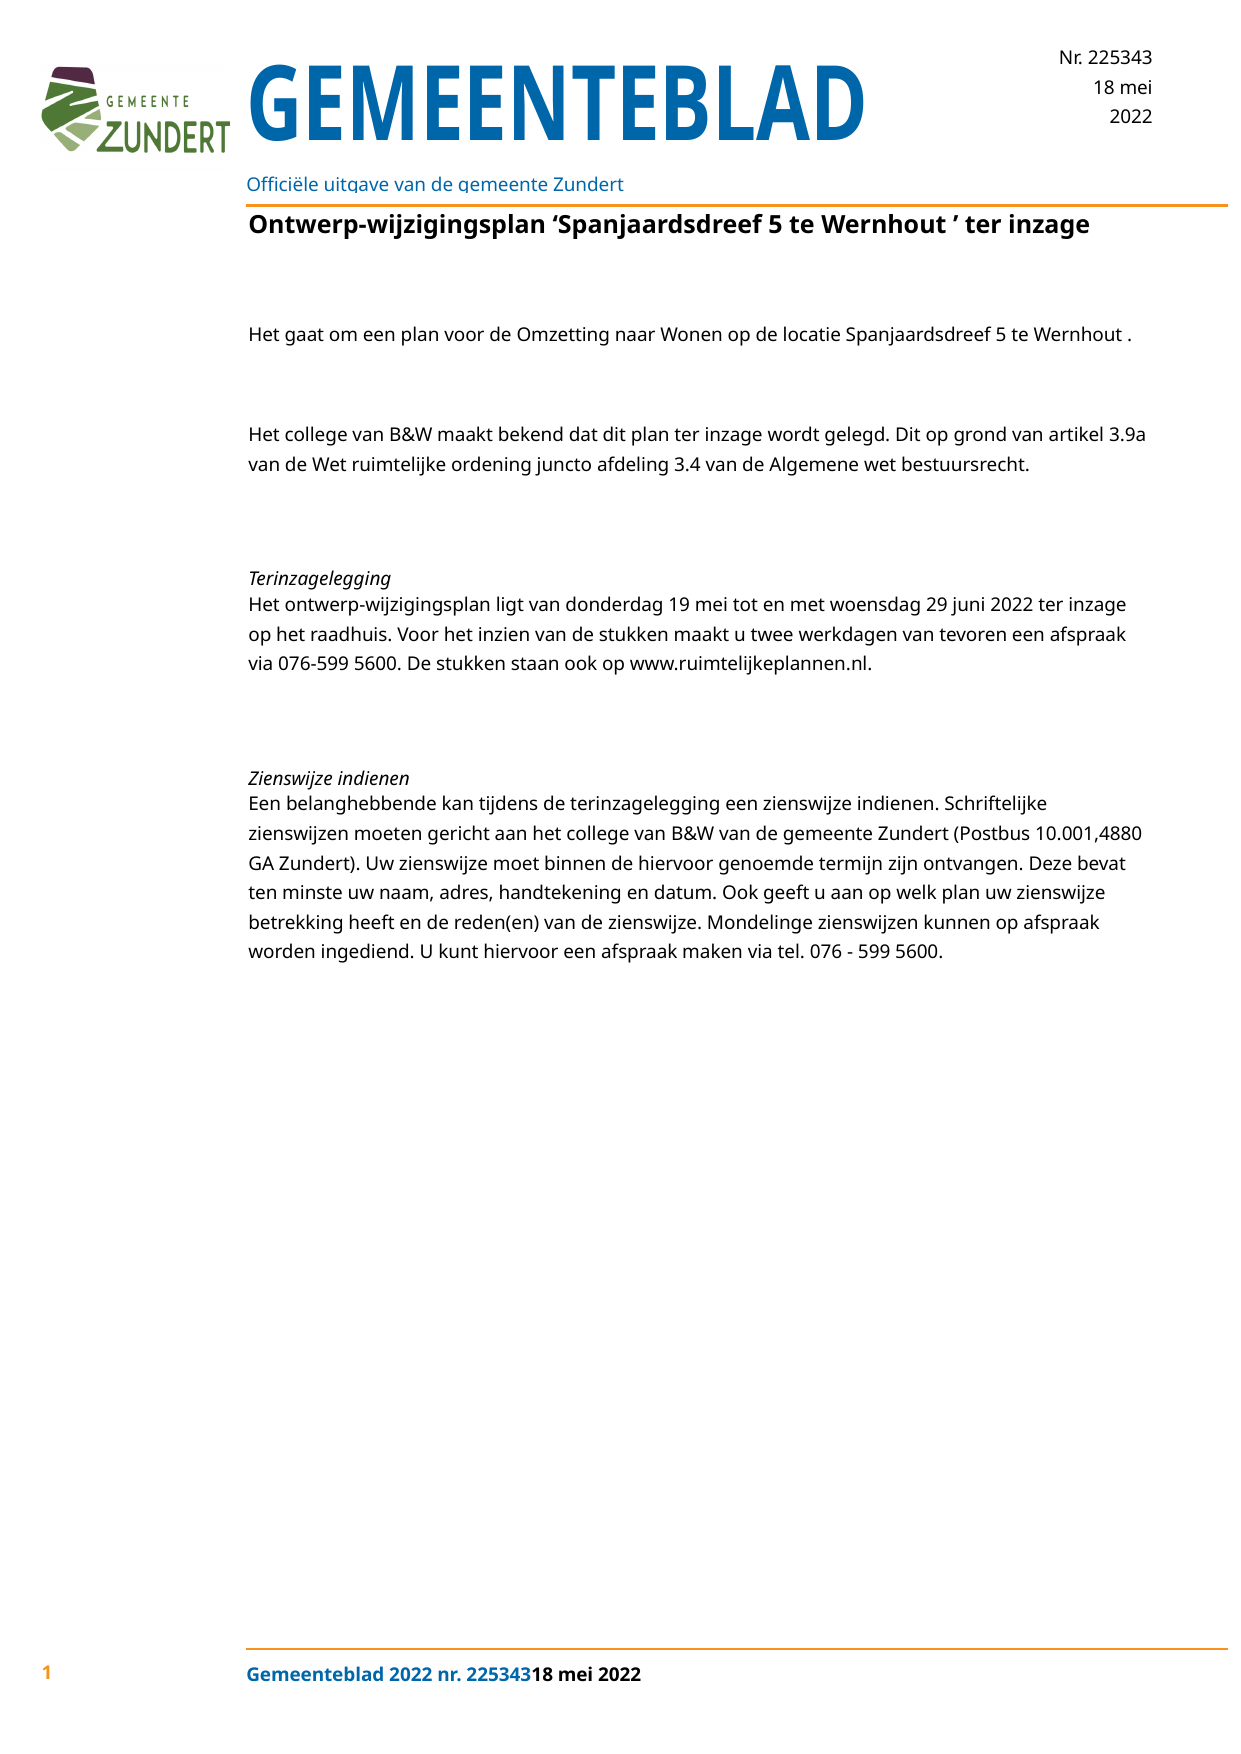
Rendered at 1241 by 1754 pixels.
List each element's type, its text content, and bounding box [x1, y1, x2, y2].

text Het ontwerp-wijzigingsplan ligt van donderdag 19 mei tot en met woensdag 29 juni 2022 ter inzage op het raadhuis. Voor het inzien van de stukken maakt u twee werkdagen van tevoren een afspraak via 076-599 5600. De stukken staan ook op www.ruimtelijkeplannen.nl. [248, 591, 1152, 676]
text Terinzagelegging [248, 566, 1152, 591]
text Het gaat om een plan voor de Omzetting naar Wonen op de locatie Spanjaardsdreef 5 te Wernhout . [248, 321, 1152, 346]
text Het college van B&W maakt bekend dat dit plan ter inzage wordt gelegd. Dit op grond van artikel 3.9a van de Wet ruimtelijke ordening juncto afdeling 3.4 van de Algemene wet bestuursrecht. [248, 422, 1152, 477]
text Een belanghebbende kan tijdens de terinzagelegging een zienswijze indienen. Schriftelijke zienswijzen moeten gericht aan het college van B&W van de gemeente Zundert (Postbus 10.001,4880 GA Zundert). Uw zienswijze moet binnen de hiervoor genoemde termijn zijn ontvangen. Deze bevat ten minste uw naam, adres, handtekening en datum. Ook geeft u aan op welk plan uw zienswijze betrekking heeft en de reden(en) van de zienswijze. Mondelinge zienswijzen kunnen op afspraak worden ingediend. U kunt hiervoor een afspraak maken via tel. 076 - 599 5600. [248, 791, 1152, 964]
text Ontwerp-wijzigingsplan ‘Spanjaardsdreef 5 te Wernhout ’ ter inzage [248, 207, 1152, 241]
text Zienswijze indienen [248, 765, 1152, 791]
picture [41, 47, 231, 172]
